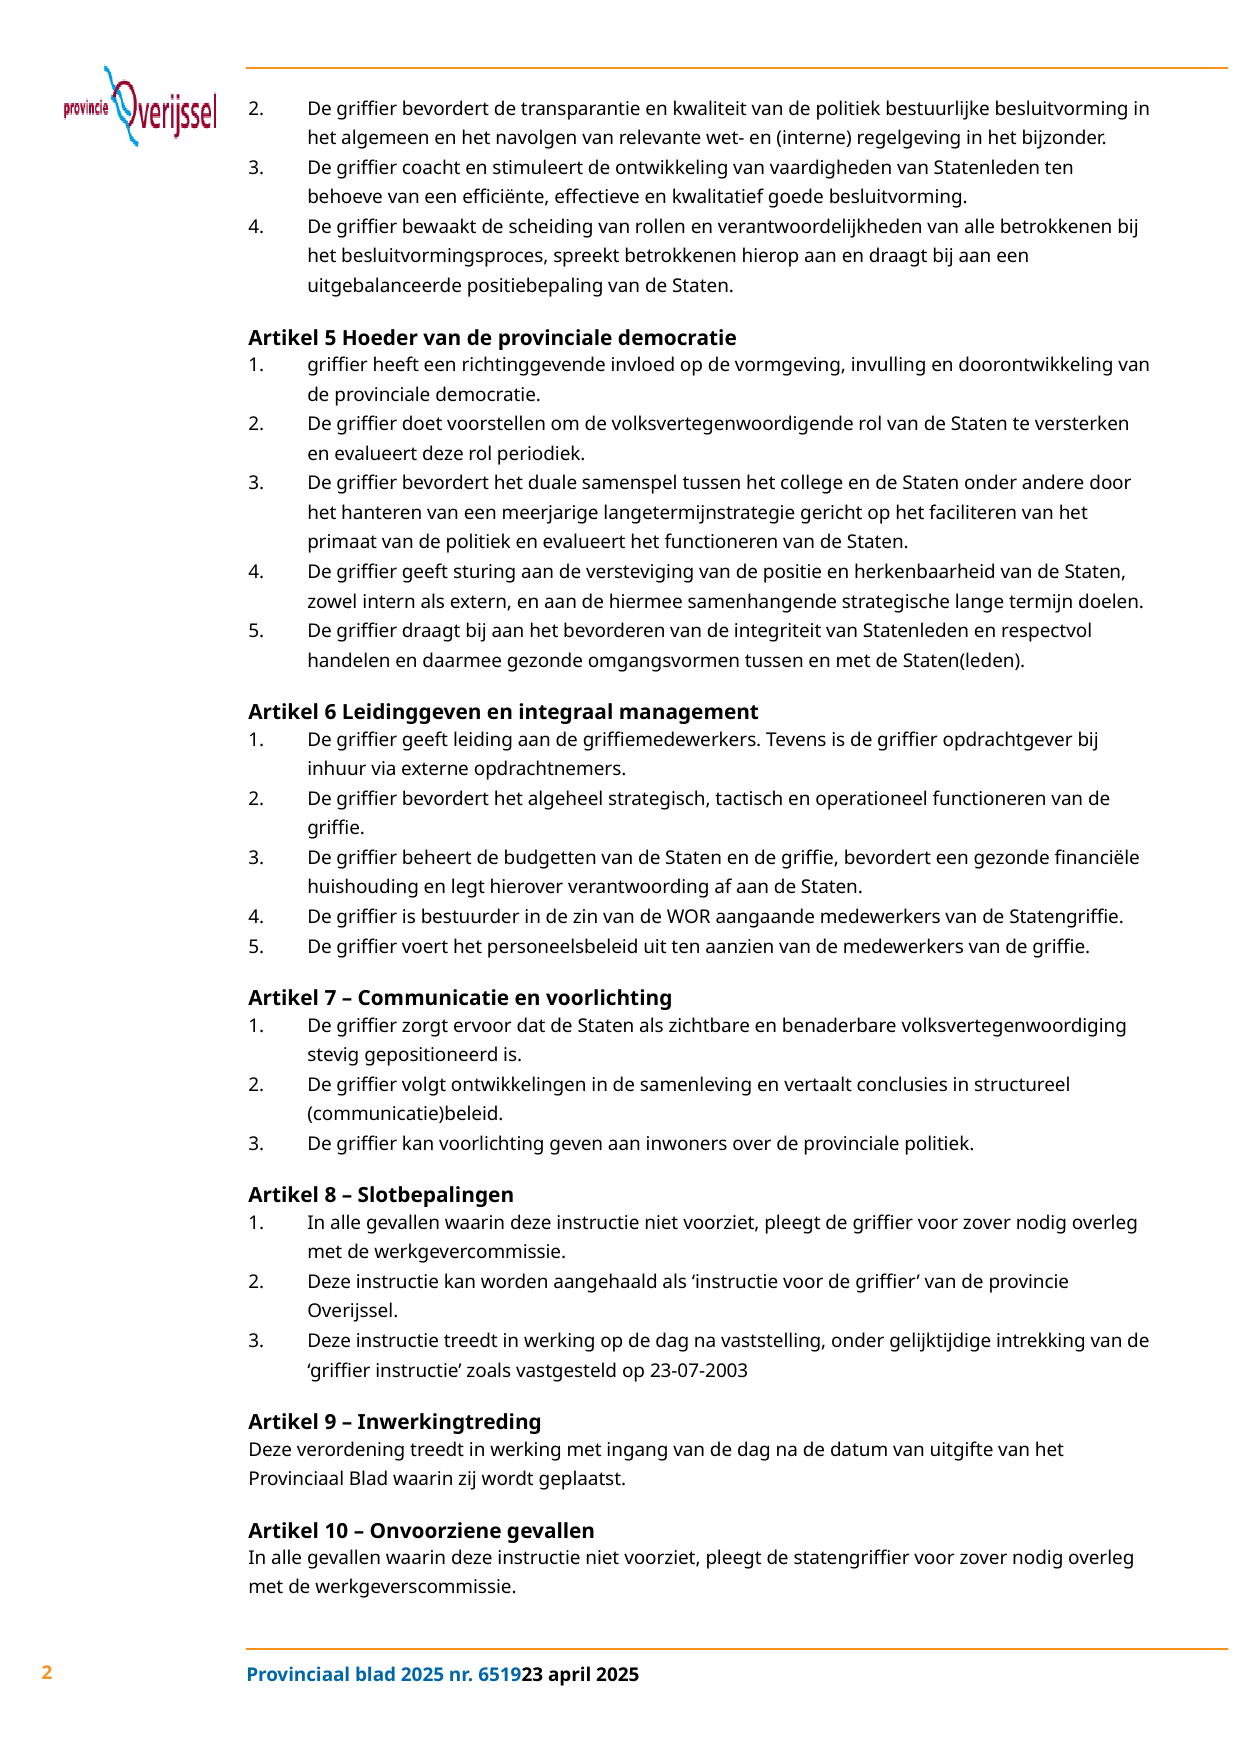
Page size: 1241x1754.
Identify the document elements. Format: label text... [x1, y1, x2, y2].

list De griffier is bestuurder in de zin van de WOR aangaande medewerkers van de Statengriffie. [248, 903, 1152, 929]
list De griffier zorgt ervoor dat de Staten als zichtbare en benaderbare volksvertegenwoordiging stevig gepositioneerd is. [248, 1012, 1152, 1067]
list De griffier draagt bij aan het bevorderen van de integriteit van Statenleden en respectvol handelen en daarmee gezonde omgangsvormen tussen en met de Staten(leden). [248, 617, 1152, 673]
list De griffier volgt ontwikkelingen in de samenleving en vertaalt conclusies in structureel (communicatie)beleid. [248, 1071, 1152, 1126]
list In alle gevallen waarin deze instructie niet voorziet, pleegt de griffier voor zover nodig overleg met de werkgevercommissie. [248, 1209, 1152, 1264]
text In alle gevallen waarin deze instructie niet voorziet, pleegt de statengriffier voor zover nodig overleg met de werkgeverscommissie. [248, 1544, 1152, 1599]
list Deze instructie kan worden aangehaald als ‘instructie voor de griffier’ van de provincie Overijssel. [248, 1268, 1152, 1323]
list De griffier geeft leiding aan de griffiemedewerkers. Tevens is de griffier opdrachtgever bij inhuur via externe opdrachtnemers. [248, 726, 1152, 781]
list De griffier bevordert het duale samenspel tussen het college en de Staten onder andere door het hanteren van een meerjarige langetermijnstrategie gericht op het faciliteren van het primaat van de politiek en evalueert het functioneren van de Staten. [248, 469, 1152, 554]
picture [41, 47, 231, 172]
text Artikel 10 – Onvoorziene gevallen [248, 1516, 1152, 1544]
list De griffier coacht en stimuleert de ontwikkeling van vaardigheden van Statenleden ten behoeve van een efficiënte, effectieve en kwalitatief goede besluitvorming. [248, 154, 1152, 209]
list De griffier beheert de budgetten van de Staten en de griffie, bevordert een gezonde financiële huishouding en legt hierover verantwoording af aan de Staten. [248, 844, 1152, 899]
text Deze verordening treedt in werking met ingang van de dag na de datum van uitgifte van het Provinciaal Blad waarin zij wordt geplaatst. [248, 1436, 1152, 1491]
text Artikel 7 – Communicatie en voorlichting [248, 983, 1152, 1012]
list Deze instructie treedt in werking op de dag na vaststelling, onder gelijktijdige intrekking van de ‘griffier instructie’ zoals vastgesteld op 23-07-2003 [248, 1327, 1152, 1383]
list De griffier voert het personeelsbeleid uit ten aanzien van de medewerkers van de griffie. [248, 933, 1152, 959]
text Artikel 9 – Inwerkingtreding [248, 1407, 1152, 1436]
list De griffier bevordert de transparantie en kwaliteit van de politiek bestuurlijke besluitvorming in het algemeen en het navolgen van relevante wet- en (interne) regelgeving in het bijzonder. [248, 95, 1152, 150]
list De griffier kan voorlichting geven aan inwoners over de provinciale politiek. [248, 1130, 1152, 1156]
text Artikel 5 Hoeder van de provinciale democratie [248, 323, 1152, 351]
list De griffier bevordert het algeheel strategisch, tactisch en operationeel functioneren van de griffie. [248, 785, 1152, 840]
text Artikel 8 – Slotbepalingen [248, 1181, 1152, 1209]
list De griffier doet voorstellen om de volksvertegenwoordigende rol van de Staten te versterken en evalueert deze rol periodiek. [248, 410, 1152, 466]
text Artikel 6 Leidinggeven en integraal management [248, 697, 1152, 726]
list De griffier geeft sturing aan de versteviging van de positie en herkenbaarheid van de Staten, zowel intern als extern, en aan de hiermee samenhangende strategische lange termijn doelen. [248, 558, 1152, 613]
list griffier heeft een richtinggevende invloed op de vormgeving, invulling en doorontwikkeling van de provinciale democratie. [248, 351, 1152, 406]
list De griffier bewaakt de scheiding van rollen en verantwoordelijkheden van alle betrokkenen bij het besluitvormingsproces, spreekt betrokkenen hierop aan en draagt bij aan een uitgebalanceerde positiebepaling van de Staten. [248, 213, 1152, 298]
